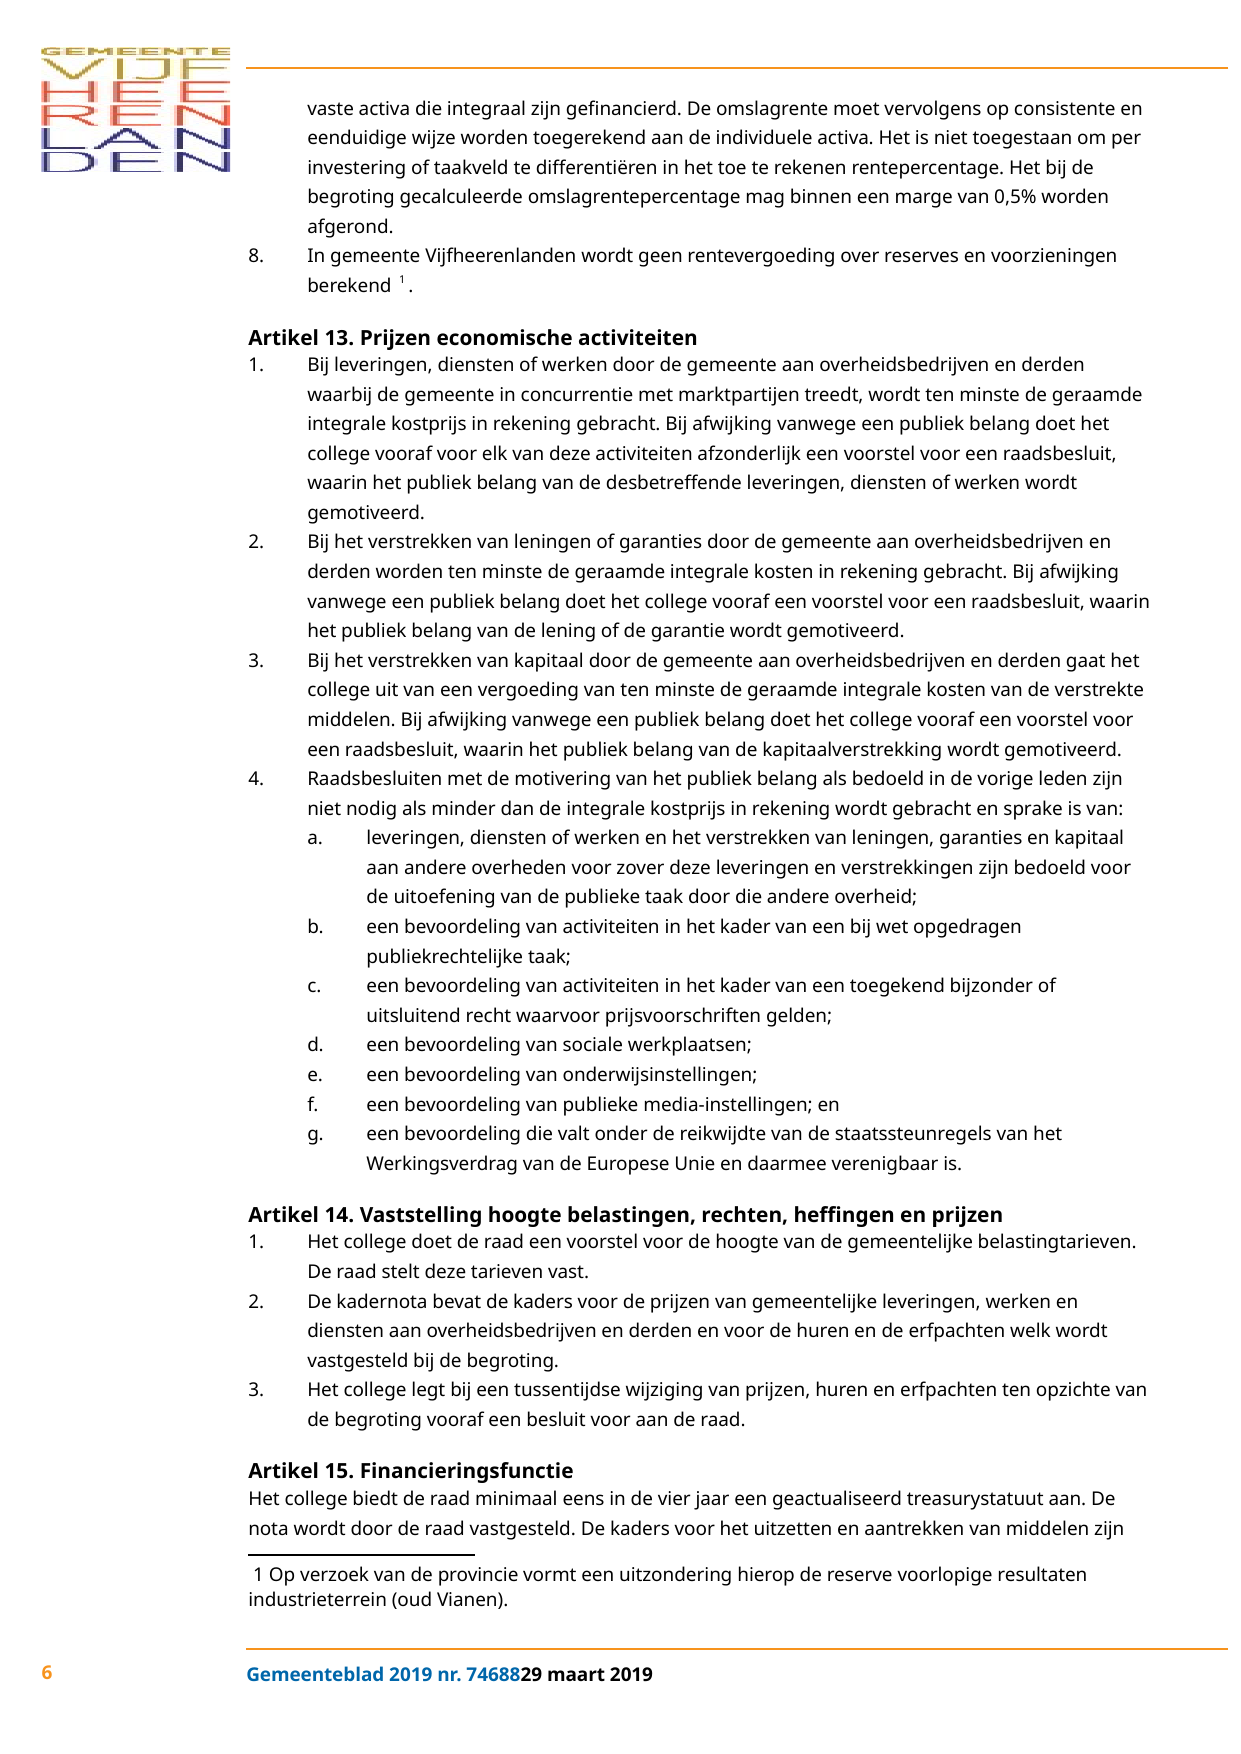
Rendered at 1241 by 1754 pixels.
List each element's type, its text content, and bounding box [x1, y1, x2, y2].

list Het college doet de raad een voorstel voor de hoogte van de gemeentelijke belastingtarieven. De raad stelt deze tarieven vast. [248, 1229, 1152, 1284]
text Artikel 13. Prijzen economische activiteiten [248, 323, 1152, 351]
list Bij het verstrekken van leningen of garanties door de gemeente aan overheidsbedrijven en derden worden ten minste de geraamde integrale kosten in rekening gebracht. Bij afwijking vanwege een publiek belang doet het college vooraf een voorstel voor een raadsbesluit, waarin het publiek belang van de lening of de garantie wordt gemotiveerd. [248, 529, 1152, 643]
list De kadernota bevat de kaders voor de prijzen van gemeentelijke leveringen, werken en diensten aan overheidsbedrijven en derden en voor de huren en de erfpachten welk wordt vastgesteld bij de begroting. [248, 1288, 1152, 1373]
text Het college biedt de raad minimaal eens in de vier jaar een geactualiseerd treasurystatuut aan. De nota wordt door de raad vastgesteld. De kaders voor het uitzetten en aantrekken van middelen zijn [248, 1485, 1152, 1540]
list leveringen, diensten of werken en het verstrekken van leningen, garanties en kapitaal aan andere overheden voor zover deze leveringen en verstrekkingen zijn bedoeld voor de uitoefening van de publieke taak door die andere overheid; [307, 824, 1152, 909]
list een bevoordeling van onderwijsinstellingen; [307, 1061, 1152, 1087]
list een bevoordeling van sociale werkplaatsen; [307, 1032, 1152, 1057]
list Op verzoek van de provincie vormt een uitzondering hierop de reserve voorlopige resultaten industrieterrein (oud Vianen). [248, 1561, 1152, 1612]
list In gemeente Vijfheerenlanden wordt geen rentevergoeding over reserves en voorzieningen berekend . [248, 243, 1152, 298]
list Het college legt bij een tussentijdse wijziging van prijzen, huren en erfpachten ten opzichte van de begroting vooraf een besluit voor aan de raad. [248, 1377, 1152, 1432]
list een bevoordeling van activiteiten in het kader van een bij wet opgedragen publiekrechtelijke taak; [307, 913, 1152, 968]
list een bevoordeling van activiteiten in het kader van een toegekend bijzonder of uitsluitend recht waarvoor prijsvoorschriften gelden; [307, 972, 1152, 1028]
list Bij leveringen, diensten of werken door de gemeente aan overheidsbedrijven en derden waarbij de gemeente in concurrentie met marktpartijen treedt, wordt ten minste de geraamde integrale kostprijs in rekening gebracht. Bij afwijking vanwege een publiek belang doet het college vooraf voor elk van deze activiteiten afzonderlijk een voorstel voor een raadsbesluit, waarin het publiek belang van de desbetreffende leveringen, diensten of werken wordt gemotiveerd. [248, 351, 1152, 525]
list een bevoordeling die valt onder de reikwijdte van de staatssteunregels van het Werkingsverdrag van de Europese Unie en daarmee verenigbaar is. [307, 1120, 1152, 1176]
text Artikel 15. Financieringsfunctie [248, 1457, 1152, 1485]
list een bevoordeling van publieke media-instellingen; en [307, 1091, 1152, 1116]
picture [41, 47, 231, 172]
list Raadsbesluiten met de motivering van het publiek belang als bedoeld in de vorige leden zijn niet nodig als minder dan de integrale kostprijs in rekening wordt gebracht en sprake is van: [248, 765, 1152, 821]
list vaste activa die integraal zijn gefinancierd. De omslagrente moet vervolgens op consistente en eenduidige wijze worden toegerekend aan de individuele activa. Het is niet toegestaan om per investering of taakveld te differentiëren in het toe te rekenen rentepercentage. Het bij de begroting gecalculeerde omslagrentepercentage mag binnen een marge van 0,5% worden afgerond. [248, 95, 1152, 239]
list Bij het verstrekken van kapitaal door de gemeente aan overheidsbedrijven en derden gaat het college uit van een vergoeding van ten minste de geraamde integrale kosten van de verstrekte middelen. Bij afwijking vanwege een publiek belang doet het college vooraf een voorstel voor een raadsbesluit, waarin het publiek belang van de kapitaalverstrekking wordt gemotiveerd. [248, 647, 1152, 761]
text Artikel 14. Vaststelling hoogte belastingen, rechten, heffingen en prijzen [248, 1200, 1152, 1229]
